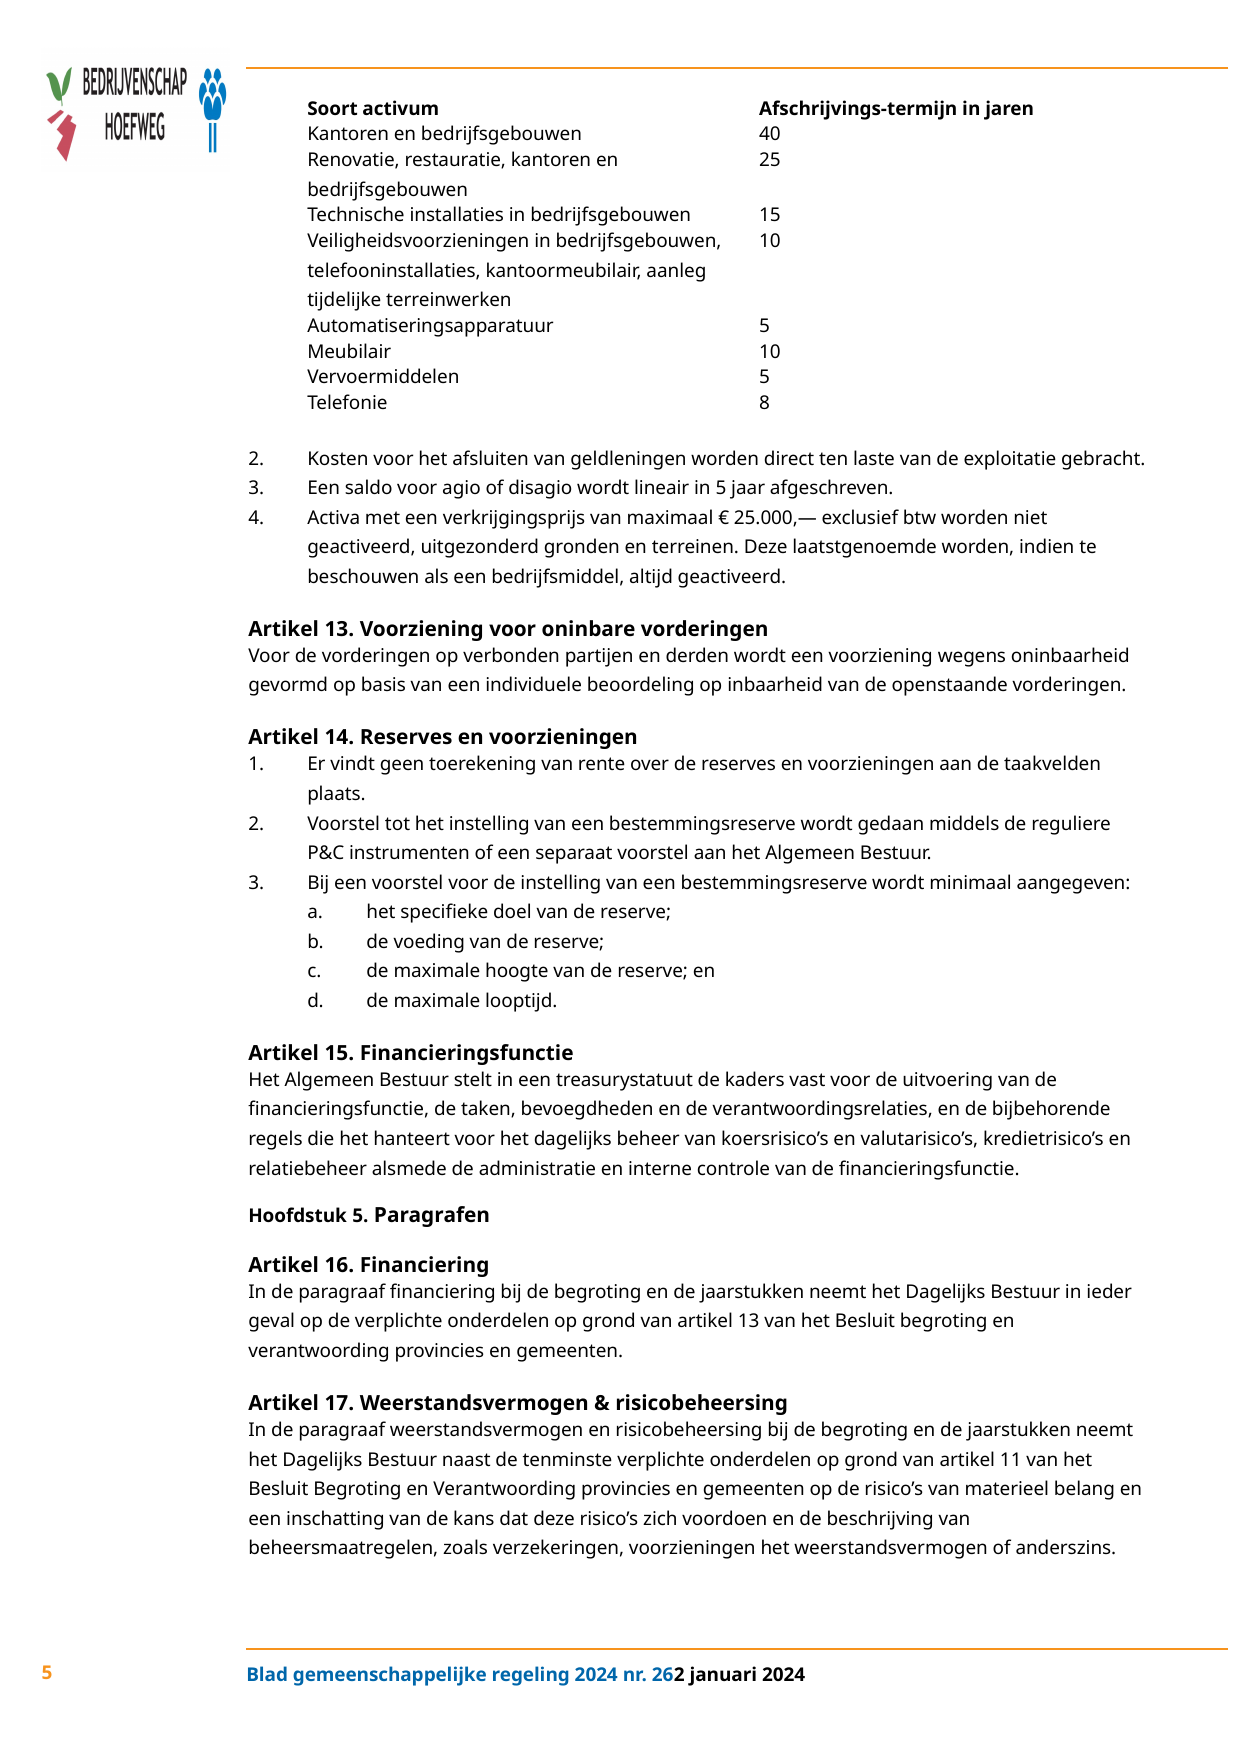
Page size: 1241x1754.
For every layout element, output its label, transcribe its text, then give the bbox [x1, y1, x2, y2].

table_cell 10 [759, 338, 1211, 364]
table_cell 10 [759, 228, 1211, 312]
table_cell 5 [759, 364, 1211, 389]
text Artikel 16. Financiering [248, 1250, 1152, 1278]
table_cell Telefonie [307, 390, 759, 415]
list Een saldo voor agio of disagio wordt lineair in 5 jaar afgeschreven. [248, 474, 1152, 500]
table_cell Meubilair [307, 338, 759, 364]
text Artikel 15. Financieringsfunctie [248, 1038, 1152, 1066]
table_cell Vervoermiddelen [307, 364, 759, 389]
table_header Afschrijvings-termijn in jaren [759, 95, 1211, 121]
table_cell 15 [759, 202, 1211, 227]
table_header Soort activum [307, 95, 759, 121]
table_cell 40 [759, 121, 1211, 146]
table_cell Automatiseringsapparatuur [307, 312, 759, 338]
text Artikel 17. Weerstandsvermogen & risicobeheersing [248, 1388, 1152, 1416]
list Kosten voor het afsluiten van geldleningen worden direct ten laste van de exploitatie gebracht. [248, 445, 1152, 471]
list de maximale looptijd. [307, 987, 1152, 1013]
table_cell Kantoren en bedrijfsgebouwen [307, 121, 759, 146]
table_cell 25 [759, 146, 1211, 202]
text Het Algemeen Bestuur stelt in een treasurystatuut de kaders vast voor de uitvoering van de financieringsfunctie, de taken, bevoegdheden en de verantwoordingsrelaties, en de bijbehorende regels die het hanteert voor het dagelijks beheer van koersrisico’s en valutarisico’s, kredietrisico’s en relatiebeheer alsmede de administratie en interne controle van de financieringsfunctie. [248, 1066, 1152, 1181]
picture [41, 47, 231, 172]
list het specifieke doel van de reserve; [307, 898, 1152, 924]
table_cell Renovatie, restauratie, kantoren en bedrijfsgebouwen [307, 146, 759, 202]
list Er vindt geen toerekening van rente over de reserves en voorzieningen aan de taakvelden plaats. [248, 751, 1152, 806]
list de maximale hoogte van de reserve; en [307, 958, 1152, 983]
list Activa met een verkrijgingsprijs van maximaal € 25.000,— exclusief btw worden niet geactiveerd, uitgezonderd gronden en terreinen. Deze laatstgenoemde worden, indien te beschouwen als een bedrijfsmiddel, altijd geactiveerd. [248, 504, 1152, 589]
table_cell 8 [759, 390, 1211, 415]
list Voorstel tot het instelling van een bestemmingsreserve wordt gedaan middels de reguliere P&C instrumenten of een separaat voorstel aan het Algemeen Bestuur. [248, 810, 1152, 865]
text Artikel 13. Voorziening voor oninbare vorderingen [248, 614, 1152, 642]
text In de paragraaf financiering bij de begroting en de jaarstukken neemt het Dagelijks Bestuur in ieder geval op de verplichte onderdelen op grond van artikel 13 van het Besluit begroting en verantwoording provincies en gemeenten. [248, 1278, 1152, 1363]
list Bij een voorstel voor de instelling van een bestemmingsreserve wordt minimaal aangegeven: [248, 869, 1152, 894]
table_cell Technische installaties in bedrijfsgebouwen [307, 202, 759, 227]
table_cell Veiligheidsvoorzieningen in bedrijfsgebouwen, telefooninstallaties, kantoormeubilair, aanleg tijdelijke terreinwerken [307, 228, 759, 312]
text Voor de vorderingen op verbonden partijen en derden wordt een voorziening wegens oninbaarheid gevormd op basis van een individuele beoordeling op inbaarheid van de openstaande vorderingen. [248, 642, 1152, 697]
text Artikel 14. Reserves en voorzieningen [248, 722, 1152, 751]
text In de paragraaf weerstandsvermogen en risicobeheersing bij de begroting en de jaarstukken neemt het Dagelijks Bestuur naast de tenminste verplichte onderdelen op grond van artikel 11 van het Besluit Begroting en Verantwoording provincies en gemeenten op de risico’s van materieel belang en een inschatting van de kans dat deze risico’s zich voordoen en de beschrijving van beheersmaatregelen, zoals verzekeringen, voorzieningen het weerstandsvermogen of anderszins. [248, 1416, 1152, 1560]
text Hoofdstuk 5. Paragrafen [248, 1200, 1152, 1229]
table_cell 5 [759, 312, 1211, 338]
list de voeding van de reserve; [307, 928, 1152, 954]
